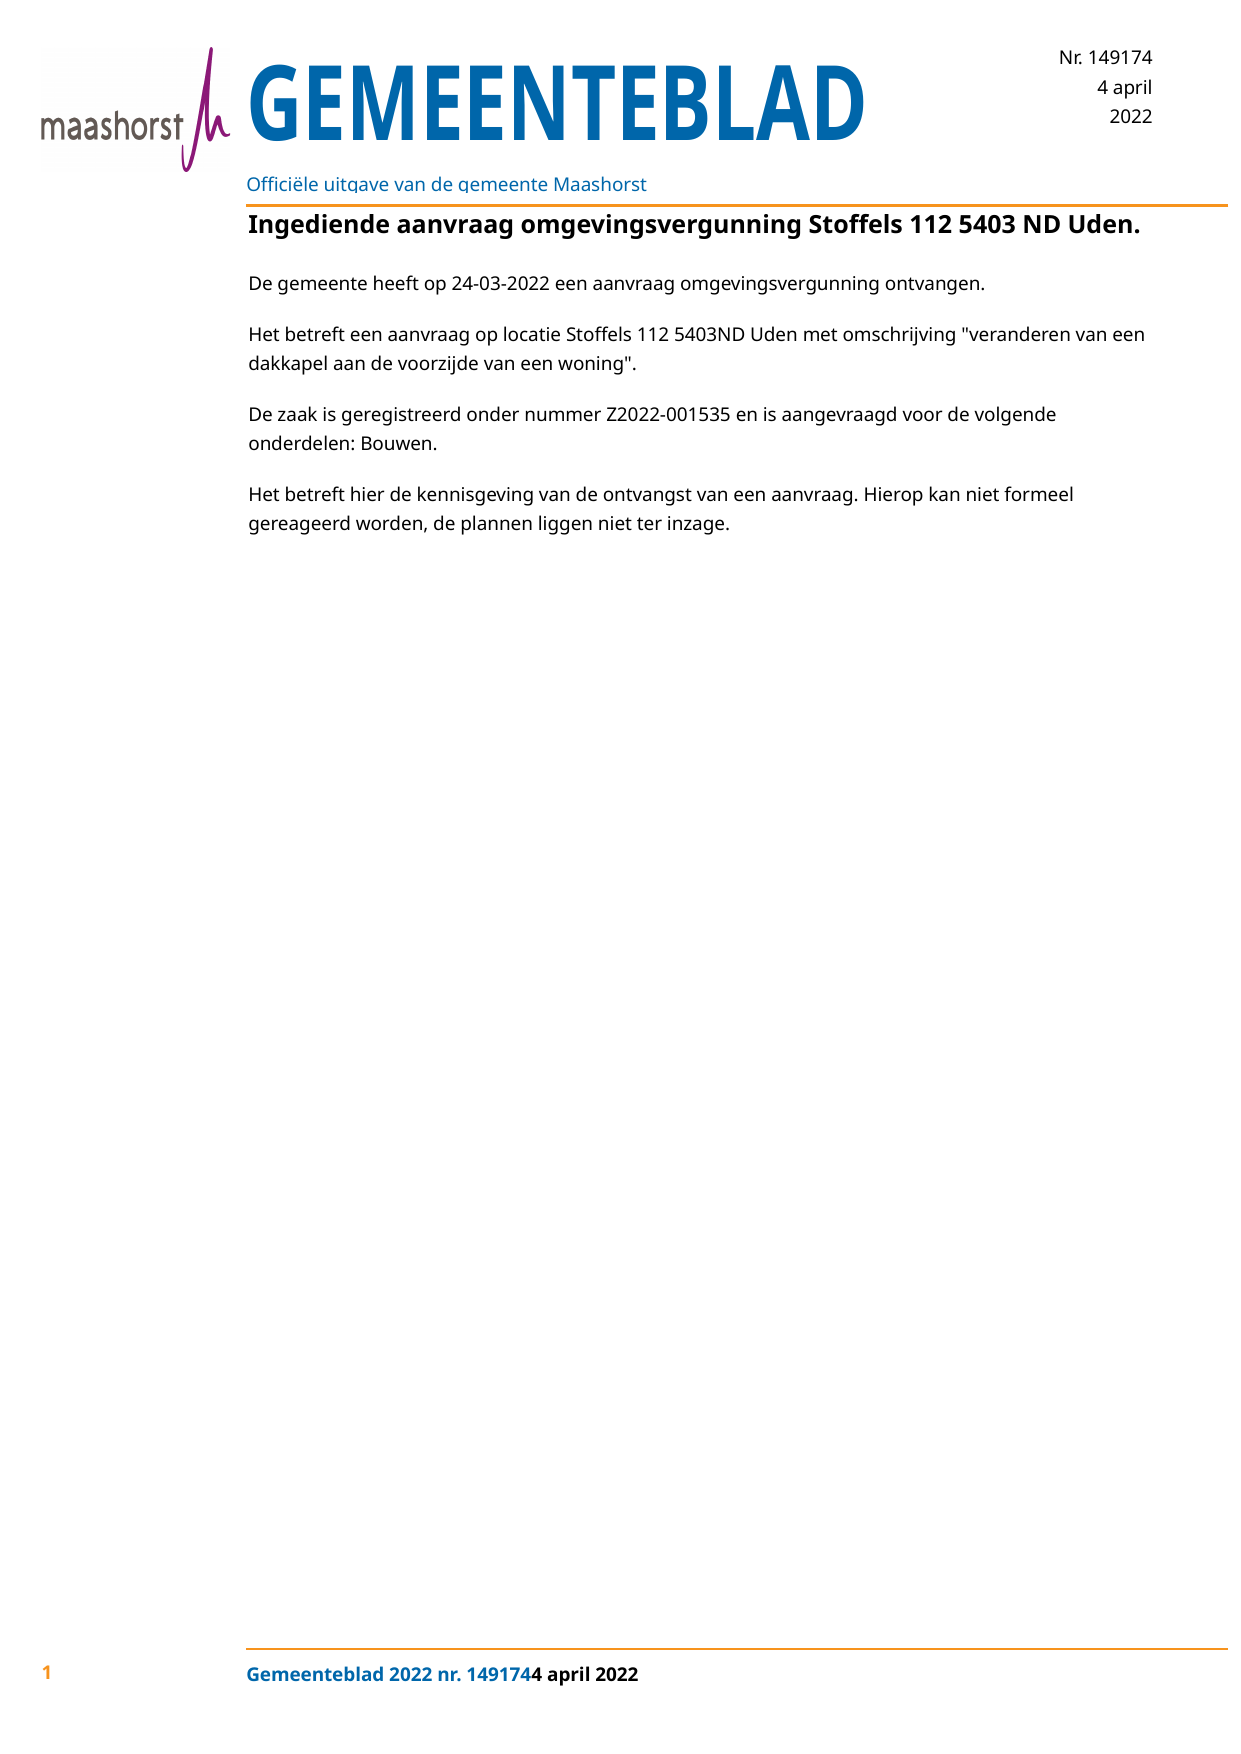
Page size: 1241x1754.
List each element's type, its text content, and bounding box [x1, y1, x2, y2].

text Ingediende aanvraag omgevingsvergunning Stoffels 112 5403 ND Uden. [248, 207, 1152, 241]
text De zaak is geregistreerd onder nummer Z2022-001535 en is aangevraagd voor de volgende onderdelen: Bouwen. [248, 401, 1152, 456]
picture [41, 47, 231, 172]
text De gemeente heeft op 24-03-2022 een aanvraag omgevingsvergunning ontvangen. [248, 270, 1152, 296]
text Het betreft hier de kennisgeving van de ontvangst van een aanvraag. Hierop kan niet formeel gereageerd worden, de plannen liggen niet ter inzage. [248, 481, 1152, 536]
text Het betreft een aanvraag op locatie Stoffels 112 5403ND Uden met omschrijving "veranderen van een dakkapel aan de voorzijde van een woning". [248, 321, 1152, 376]
